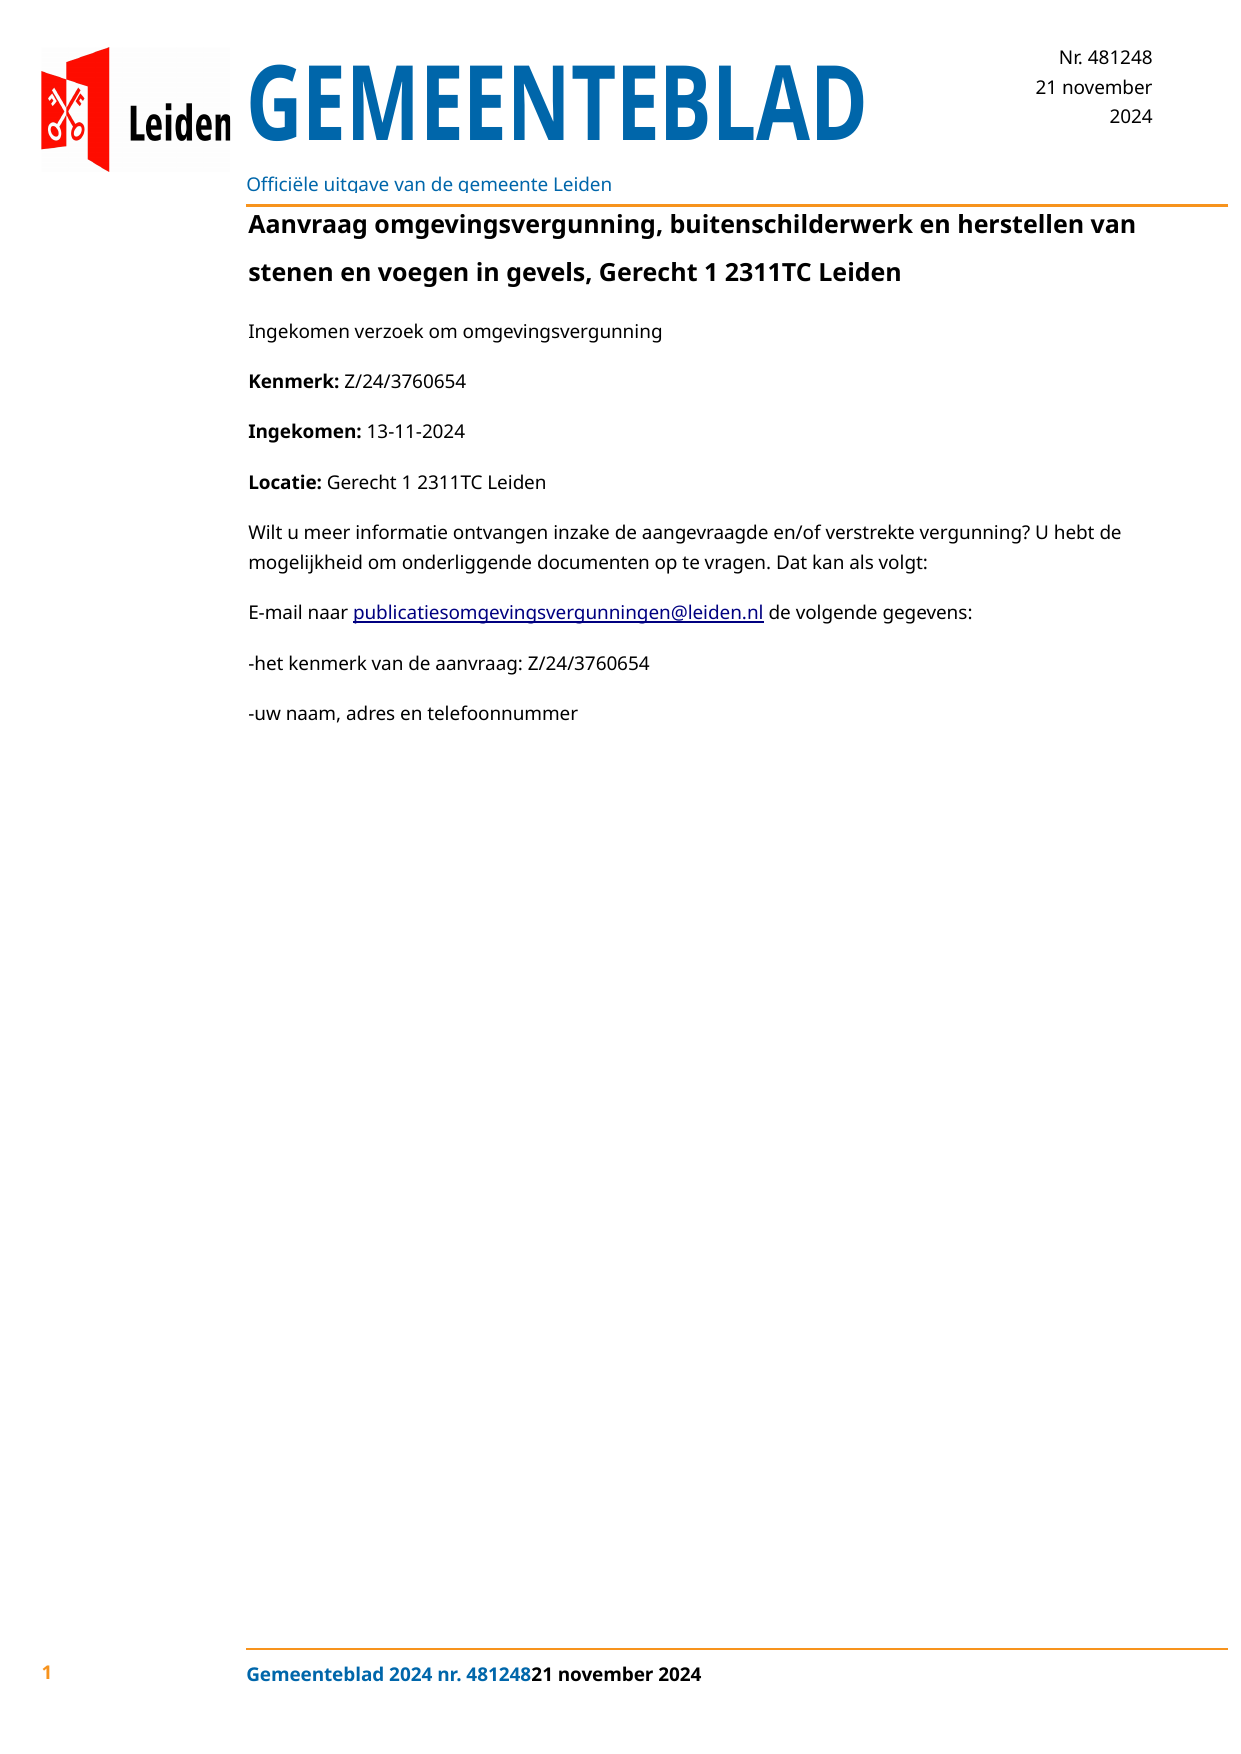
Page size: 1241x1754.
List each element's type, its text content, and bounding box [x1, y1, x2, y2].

picture [41, 47, 231, 172]
text -uw naam, adres en telefoonnummer [248, 700, 1152, 726]
text Ingekomen: 13-11-2024 [248, 419, 1152, 444]
text -het kenmerk van de aanvraag: Z/24/3760654 [248, 650, 1152, 676]
text Ingekomen verzoek om omgevingsvergunning [248, 318, 1152, 344]
text Locatie: Gerecht 1 2311TC Leiden [248, 469, 1152, 495]
text E-mail naar publicatiesomgevingsvergunningen@leiden.nl de volgende gegevens: [248, 599, 1152, 625]
text Kenmerk: Z/24/3760654 [248, 368, 1152, 394]
text Aanvraag omgevingsvergunning, buitenschilderwerk en herstellen van stenen en voegen in gevels, Gerecht 1 2311TC Leiden [248, 207, 1152, 288]
text Wilt u meer informatie ontvangen inzake de aangevraagde en/of verstrekte vergunning? U hebt de mogelijkheid om onderliggende documenten op te vragen. Dat kan als volgt: [248, 519, 1152, 575]
